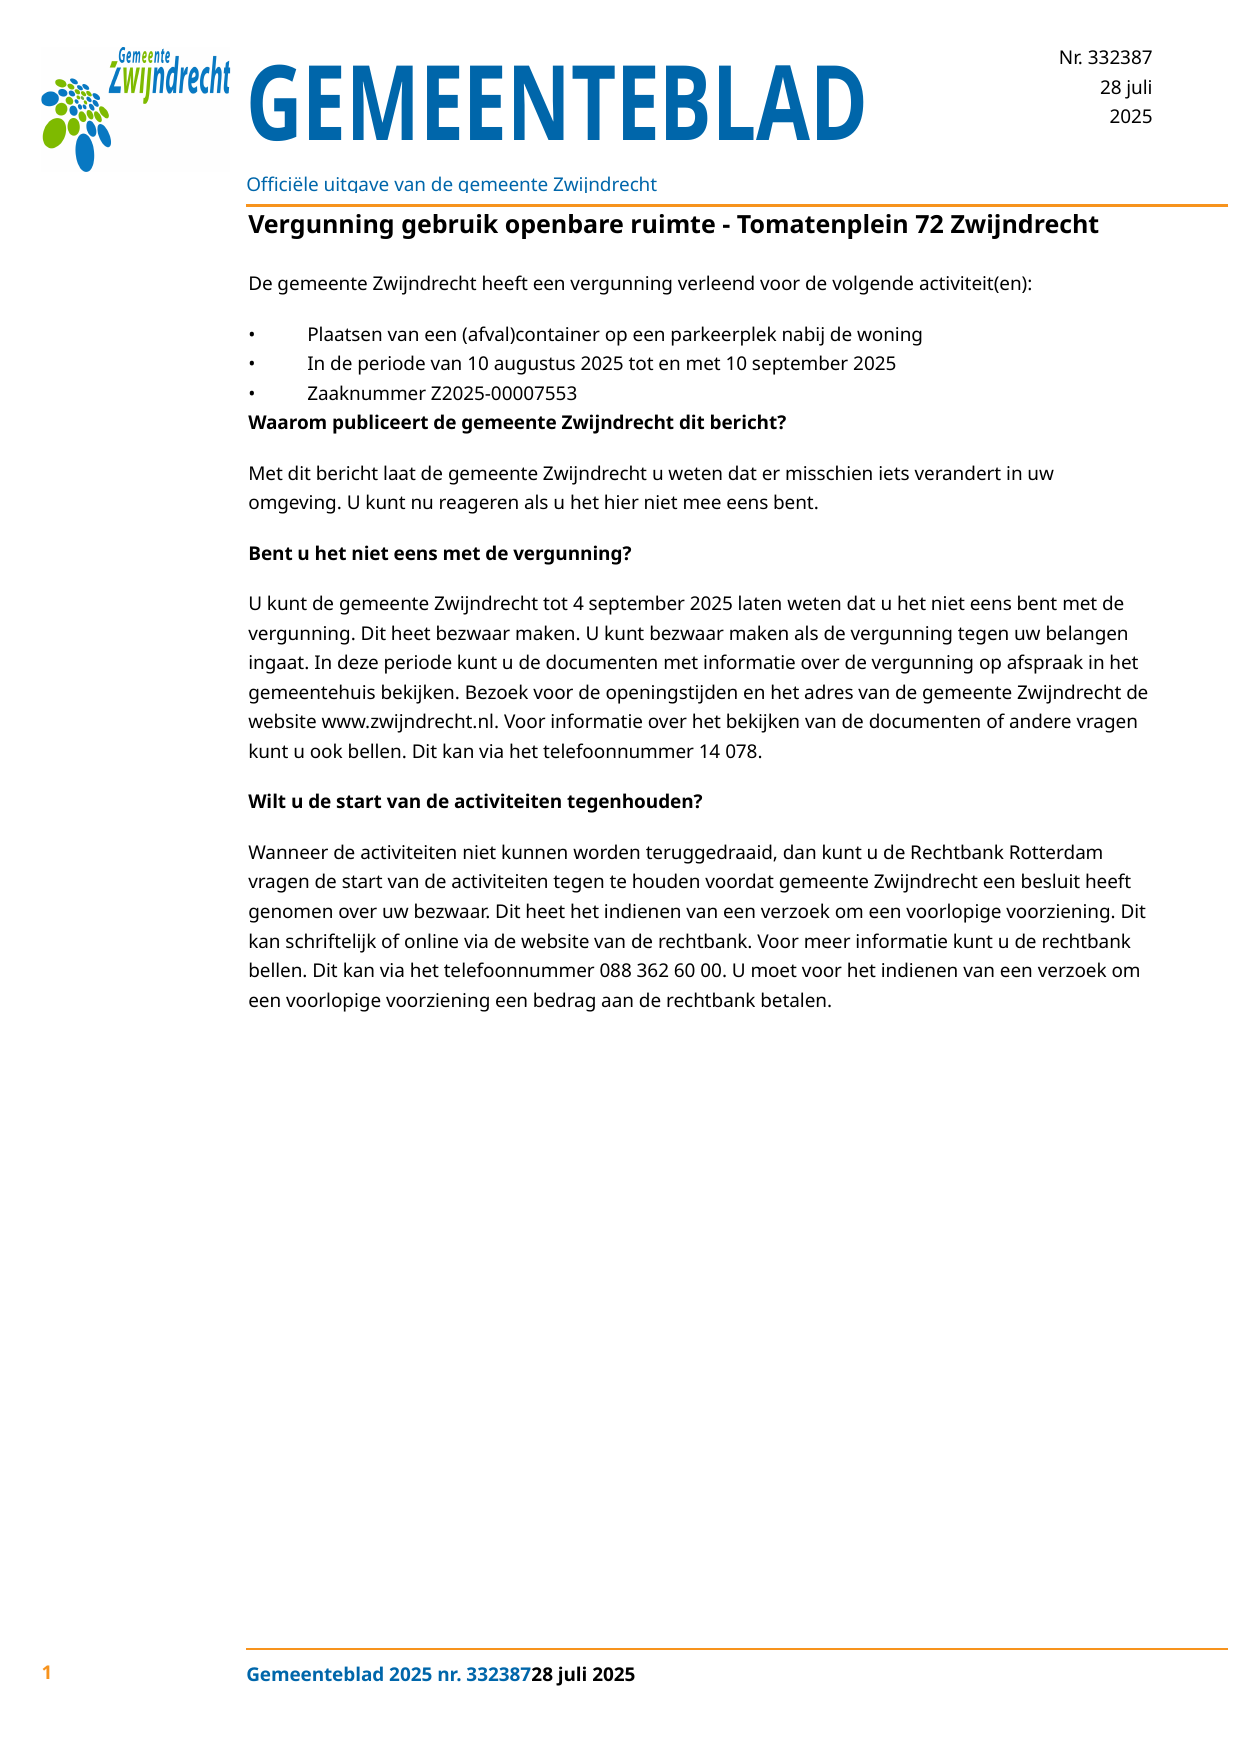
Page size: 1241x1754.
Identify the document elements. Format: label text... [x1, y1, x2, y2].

text U kunt de gemeente Zwijndrecht tot 4 september 2025 laten weten dat u het niet eens bent met de vergunning. Dit heet bezwaar maken. U kunt bezwaar maken als de vergunning tegen uw belangen ingaat. In deze periode kunt u de documenten met informatie over de vergunning op afspraak in het gemeentehuis bekijken. Bezoek voor de openingstijden en het adres van de gemeente Zwijndrecht de website www.zwijndrecht.nl. Voor informatie over het bekijken van de documenten of andere vragen kunt u ook bellen. Dit kan via het telefoonnummer 14 078. [248, 590, 1152, 764]
list Zaaknummer Z2025-00007553 [248, 380, 1152, 406]
text Vergunning gebruik openbare ruimte - Tomatenplein 72 Zwijndrecht [248, 207, 1152, 241]
text Met dit bericht laat de gemeente Zwijndrecht u weten dat er misschien iets verandert in uw omgeving. U kunt nu reageren als u het hier niet mee eens bent. [248, 460, 1152, 515]
text De gemeente Zwijndrecht heeft een vergunning verleend voor de volgende activiteit(en): [248, 270, 1152, 296]
text Waarom publiceert de gemeente Zwijndrecht dit bericht? [248, 409, 1152, 435]
list Plaatsen van een (afval)container op een parkeerplek nabij de woning [248, 321, 1152, 346]
text Wanneer de activiteiten niet kunnen worden teruggedraaid, dan kunt u de Rechtbank Rotterdam vragen de start van de activiteiten tegen te houden voordat gemeente Zwijndrecht een besluit heeft genomen over uw bezwaar. Dit heet het indienen van een verzoek om een voorlopige voorziening. Dit kan schriftelijk of online via de website van de rechtbank. Voor meer informatie kunt u de rechtbank bellen. Dit kan via het telefoonnummer 088 362 60 00. U moet voor het indienen van een verzoek om een voorlopige voorziening een bedrag aan de rechtbank betalen. [248, 839, 1152, 1013]
text Bent u het niet eens met de vergunning? [248, 540, 1152, 566]
list In de periode van 10 augustus 2025 tot en met 10 september 2025 [248, 350, 1152, 376]
text Wilt u de start van de activiteiten tegenhouden? [248, 789, 1152, 814]
picture [41, 47, 231, 172]
